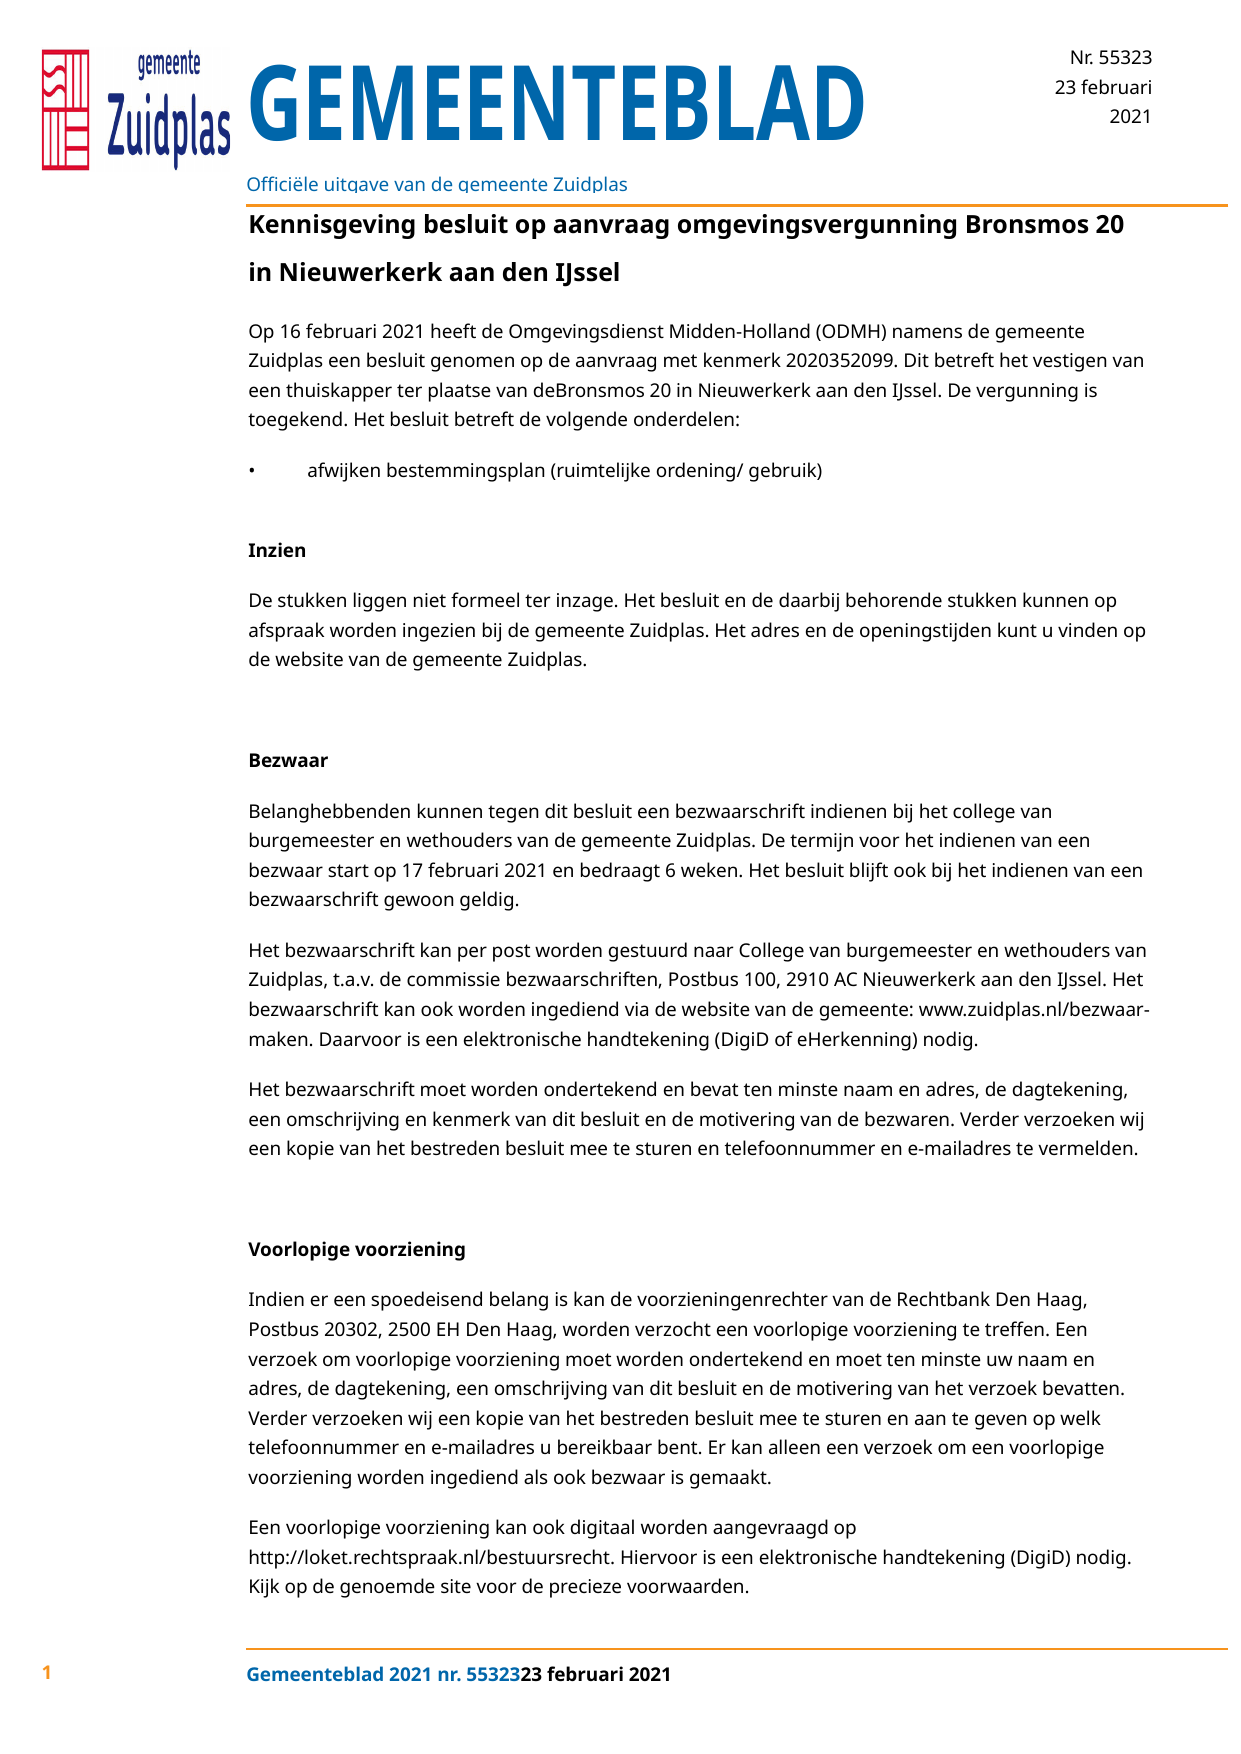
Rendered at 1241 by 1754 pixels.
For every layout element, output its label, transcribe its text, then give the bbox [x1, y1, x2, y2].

text Op 16 februari 2021 heeft de Omgevingsdienst Midden-Holland (ODMH) namens de gemeente Zuidplas een besluit genomen op de aanvraag met kenmerk 2020352099. Dit betreft het vestigen van een thuiskapper ter plaatse van deBronsmos 20 in Nieuwerkerk aan den IJssel. De vergunning is toegekend. Het besluit betreft de volgende onderdelen: [248, 318, 1152, 432]
text Belanghebbenden kunnen tegen dit besluit een bezwaarschrift indienen bij het college van burgemeester en wethouders van de gemeente Zuidplas. De termijn voor het indienen van een bezwaar start op 17 februari 2021 en bedraagt 6 weken. Het besluit blijft ook bij het indienen van een bezwaarschrift gewoon geldig. [248, 798, 1152, 912]
text Een voorlopige voorziening kan ook digitaal worden aangevraagd op http://loket.rechtspraak.nl/bestuursrecht. Hiervoor is een elektronische handtekening (DigiD) nodig. Kijk op de genoemde site voor de precieze voorwaarden. [248, 1514, 1152, 1599]
text Kennisgeving besluit op aanvraag omgevingsvergunning Bronsmos 20 in Nieuwerkerk aan den IJssel [248, 207, 1152, 288]
text Voorlopige voorziening [248, 1236, 1152, 1262]
text Indien er een spoedeisend belang is kan de voorzieningenrechter van de Rechtbank Den Haag, Postbus 20302, 2500 EH Den Haag, worden verzocht een voorlopige voorziening te treffen. Een verzoek om voorlopige voorziening moet worden ondertekend en moet ten minste uw naam en adres, de dagtekening, een omschrijving van dit besluit en de motivering van het verzoek bevatten. Verder verzoeken wij een kopie van het bestreden besluit mee te sturen en aan te geven op welk telefoonnummer en e-mailadres u bereikbaar bent. Er kan alleen een verzoek om een voorlopige voorziening worden ingediend als ook bezwaar is gemaakt. [248, 1287, 1152, 1490]
text Inzien [248, 537, 1152, 563]
text Het bezwaarschrift moet worden ondertekend en bevat ten minste naam en adres, de dagtekening, een omschrijving en kenmerk van dit besluit en de motivering van de bezwaren. Verder verzoeken wij een kopie van het bestreden besluit mee te sturen en telefoonnummer en e-mailadres te vermelden. [248, 1076, 1152, 1161]
text Bezwaar [248, 747, 1152, 773]
picture [41, 47, 231, 172]
text De stukken liggen niet formeel ter inzage. Het besluit en de daarbij behorende stukken kunnen op afspraak worden ingezien bij de gemeente Zuidplas. Het adres en de openingstijden kunt u vinden op de website van de gemeente Zuidplas. [248, 587, 1152, 672]
text Het bezwaarschrift kan per post worden gestuurd naar College van burgemeester en wethouders van Zuidplas, t.a.v. de commissie bezwaarschriften, Postbus 100, 2910 AC Nieuwerkerk aan den IJssel. Het bezwaarschrift kan ook worden ingediend via de website van de gemeente: www.zuidplas.nl/bezwaar-maken. Daarvoor is een elektronische handtekening (DigiD of eHerkenning) nodig. [248, 937, 1152, 1052]
list afwijken bestemmingsplan (ruimtelijke ordening/ gebruik) [248, 457, 1152, 483]
